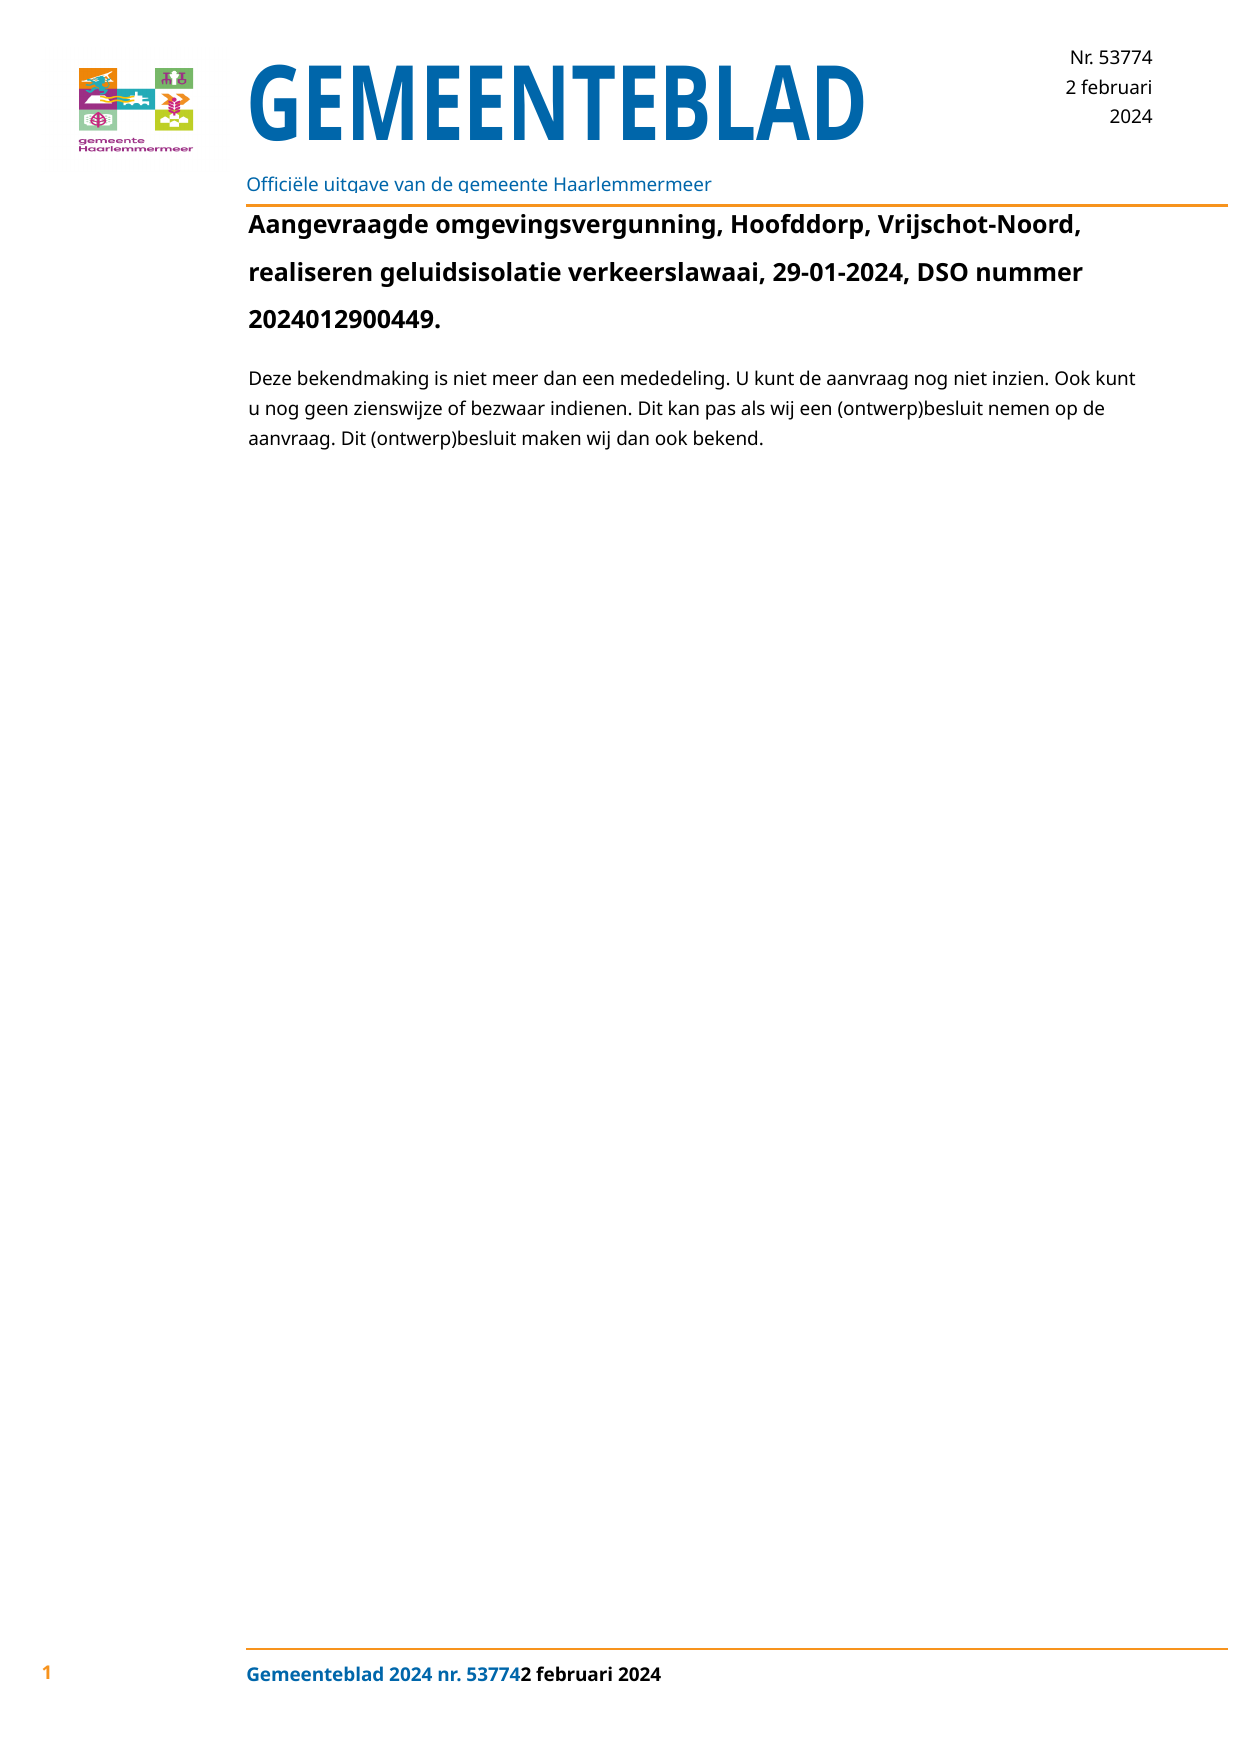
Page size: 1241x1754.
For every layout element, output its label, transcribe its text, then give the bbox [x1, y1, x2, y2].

text Deze bekendmaking is niet meer dan een mededeling. U kunt de aanvraag nog niet inzien. Ook kunt u nog geen zienswijze of bezwaar indienen. Dit kan pas als wij een (ontwerp)besluit nemen op de aanvraag. Dit (ontwerp)besluit maken wij dan ook bekend. [248, 366, 1152, 450]
picture [41, 47, 231, 172]
text Aangevraagde omgevingsvergunning, Hoofddorp, Vrijschot-Noord, realiseren geluidsisolatie verkeerslawaai, 29-01-2024, DSO nummer 2024012900449. [248, 207, 1152, 336]
